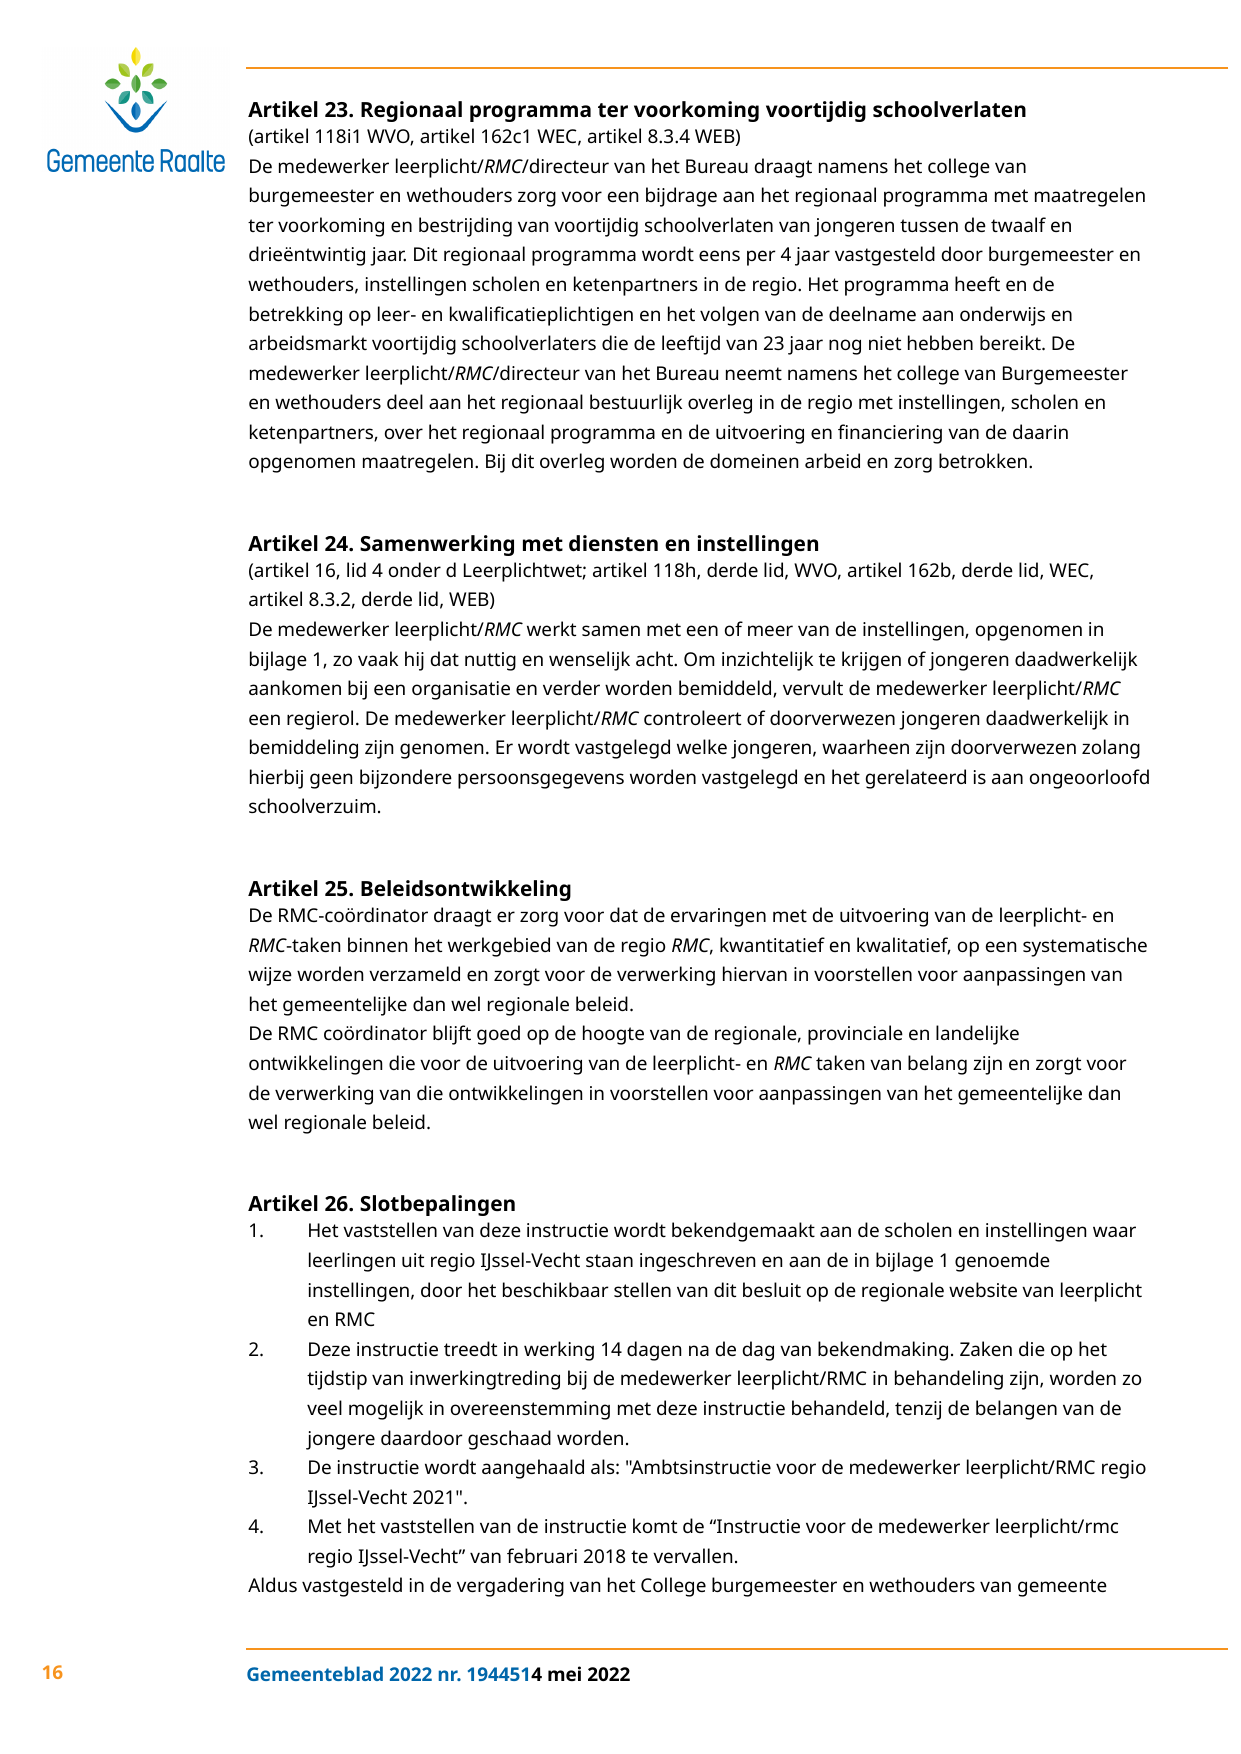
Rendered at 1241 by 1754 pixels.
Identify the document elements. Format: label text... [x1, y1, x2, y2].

text De medewerker leerplicht/RMC werkt samen met een of meer van de instellingen, opgenomen in bijlage 1, zo vaak hij dat nuttig en wenselijk acht. Om inzichtelijk te krijgen of jongeren daadwerkelijk aankomen bij een organisatie en verder worden bemiddeld, vervult de medewerker leerplicht/RMC een regierol. De medewerker leerplicht/RMC controleert of doorverwezen jongeren daadwerkelijk in bemiddeling zijn genomen. Er wordt vastgelegd welke jongeren, waarheen zijn doorverwezen zolang hierbij geen bijzondere persoonsgegevens worden vastgelegd en het gerelateerd is aan ongeoorloofd schoolverzuim. [248, 616, 1152, 819]
list Het vaststellen van deze instructie wordt bekendgemaakt aan de scholen en instellingen waar leerlingen uit regio IJssel-Vecht staan ingeschreven en aan de in bijlage 1 genoemde instellingen, door het beschikbaar stellen van dit besluit op de regionale website van leerplicht en RMC [248, 1218, 1152, 1332]
text (artikel 16, lid 4 onder d Leerplichtwet; artikel 118h, derde lid, WVO, artikel 162b, derde lid, WEC, artikel 8.3.2, derde lid, WEB) [248, 557, 1152, 612]
text Artikel 25. Beleidsontwikkeling [248, 874, 1152, 902]
text De RMC-coördinator draagt er zorg voor dat de ervaringen met de uitvoering van de leerplicht- en RMC-taken binnen het werkgebied van de regio RMC, kwantitatief en kwalitatief, op een systematische wijze worden verzameld en zorgt voor de verwerking hiervan in voorstellen voor aanpassingen van het gemeentelijke dan wel regionale beleid. [248, 902, 1152, 1017]
list De instructie wordt aangehaald als: "Ambtsinstructie voor de medewerker leerplicht/RMC regio IJssel-Vecht 2021". [248, 1454, 1152, 1510]
list Deze instructie treedt in werking 14 dagen na de dag van bekendmaking. Zaken die op het tijdstip van inwerkingtreding bij de medewerker leerplicht/RMC in behandeling zijn, worden zo veel mogelijk in overeenstemming met deze instructie behandeld, tenzij de belangen van de jongere daardoor geschaad worden. [248, 1336, 1152, 1451]
text Artikel 26. Slotbepalingen [248, 1189, 1152, 1218]
list Met het vaststellen van de instructie komt de “Instructie voor de medewerker leerplicht/rmc regio IJssel-Vecht” van februari 2018 te vervallen. [248, 1513, 1152, 1569]
picture [41, 47, 231, 172]
text Artikel 24. Samenwerking met diensten en instellingen [248, 529, 1152, 557]
text (artikel 118i1 WVO, artikel 162c1 WEC, artikel 8.3.4 WEB) [248, 123, 1152, 149]
text De medewerker leerplicht/RMC/directeur van het Bureau draagt namens het college van burgemeester en wethouders zorg voor een bijdrage aan het regionaal programma met maatregelen ter voorkoming en bestrijding van voortijdig schoolverlaten van jongeren tussen de twaalf en drieëntwintig jaar. Dit regionaal programma wordt eens per 4 jaar vastgesteld door burgemeester en wethouders, instellingen scholen en ketenpartners in de regio. Het programma heeft en de betrekking op leer- en kwalificatieplichtigen en het volgen van de deelname aan onderwijs en arbeidsmarkt voortijdig schoolverlaters die de leeftijd van 23 jaar nog niet hebben bereikt. De medewerker leerplicht/RMC/directeur van het Bureau neemt namens het college van Burgemeester en wethouders deel aan het regionaal bestuurlijk overleg in de regio met instellingen, scholen en ketenpartners, over het regionaal programma en de uitvoering en financiering van de daarin opgenomen maatregelen. Bij dit overleg worden de domeinen arbeid en zorg betrokken. [248, 153, 1152, 474]
text Artikel 23. Regionaal programma ter voorkoming voortijdig schoolverlaten [248, 95, 1152, 123]
text Aldus vastgesteld in de vergadering van het College burgemeester en wethouders van gemeente [248, 1573, 1152, 1598]
text De RMC coördinator blijft goed op de hoogte van de regionale, provinciale en landelijke ontwikkelingen die voor de uitvoering van de leerplicht- en RMC taken van belang zijn en zorgt voor de verwerking van die ontwikkelingen in voorstellen voor aanpassingen van het gemeentelijke dan wel regionale beleid. [248, 1021, 1152, 1135]
